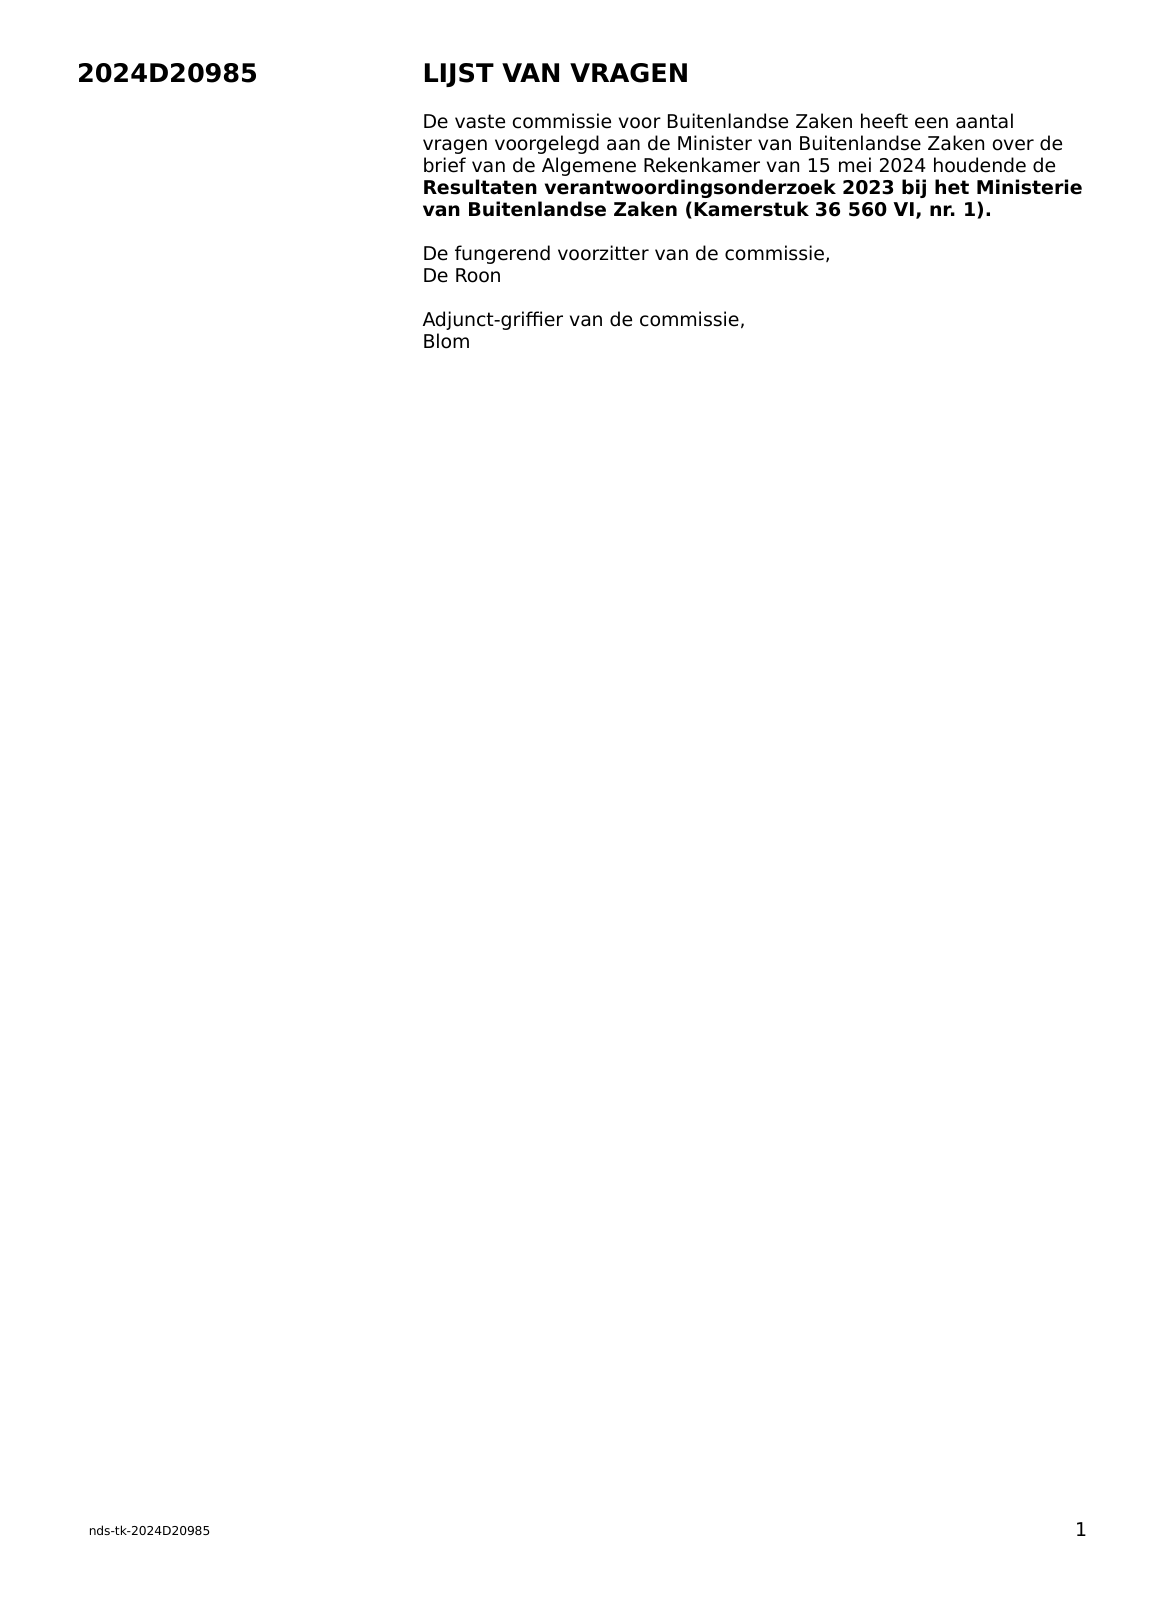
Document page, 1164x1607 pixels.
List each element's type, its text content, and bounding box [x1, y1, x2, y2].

text De Roon [422, 265, 1087, 287]
text De fungerend voorzitter van de commissie, [422, 243, 1087, 265]
text Blom [422, 331, 1087, 353]
text Adjunct-griffier van de commissie, [422, 309, 1087, 331]
text nds-tk-2024D20985 [88, 1524, 323, 1538]
text 2024D20985 LIJST VAN VRAGEN [77, 59, 1087, 89]
text De vaste commissie voor Buitenlandse Zaken heeft een aantal vragen voorgelegd aan de Minister van Buitenlandse Zaken over de brief van de Algemene Rekenkamer van 15 mei 2024 houdende de Resultaten verantwoordingsonderzoek 2023 bij het Ministerie van Buitenlandse Zaken (Kamerstuk 36 560 VI, nr. 1). [422, 111, 1087, 221]
